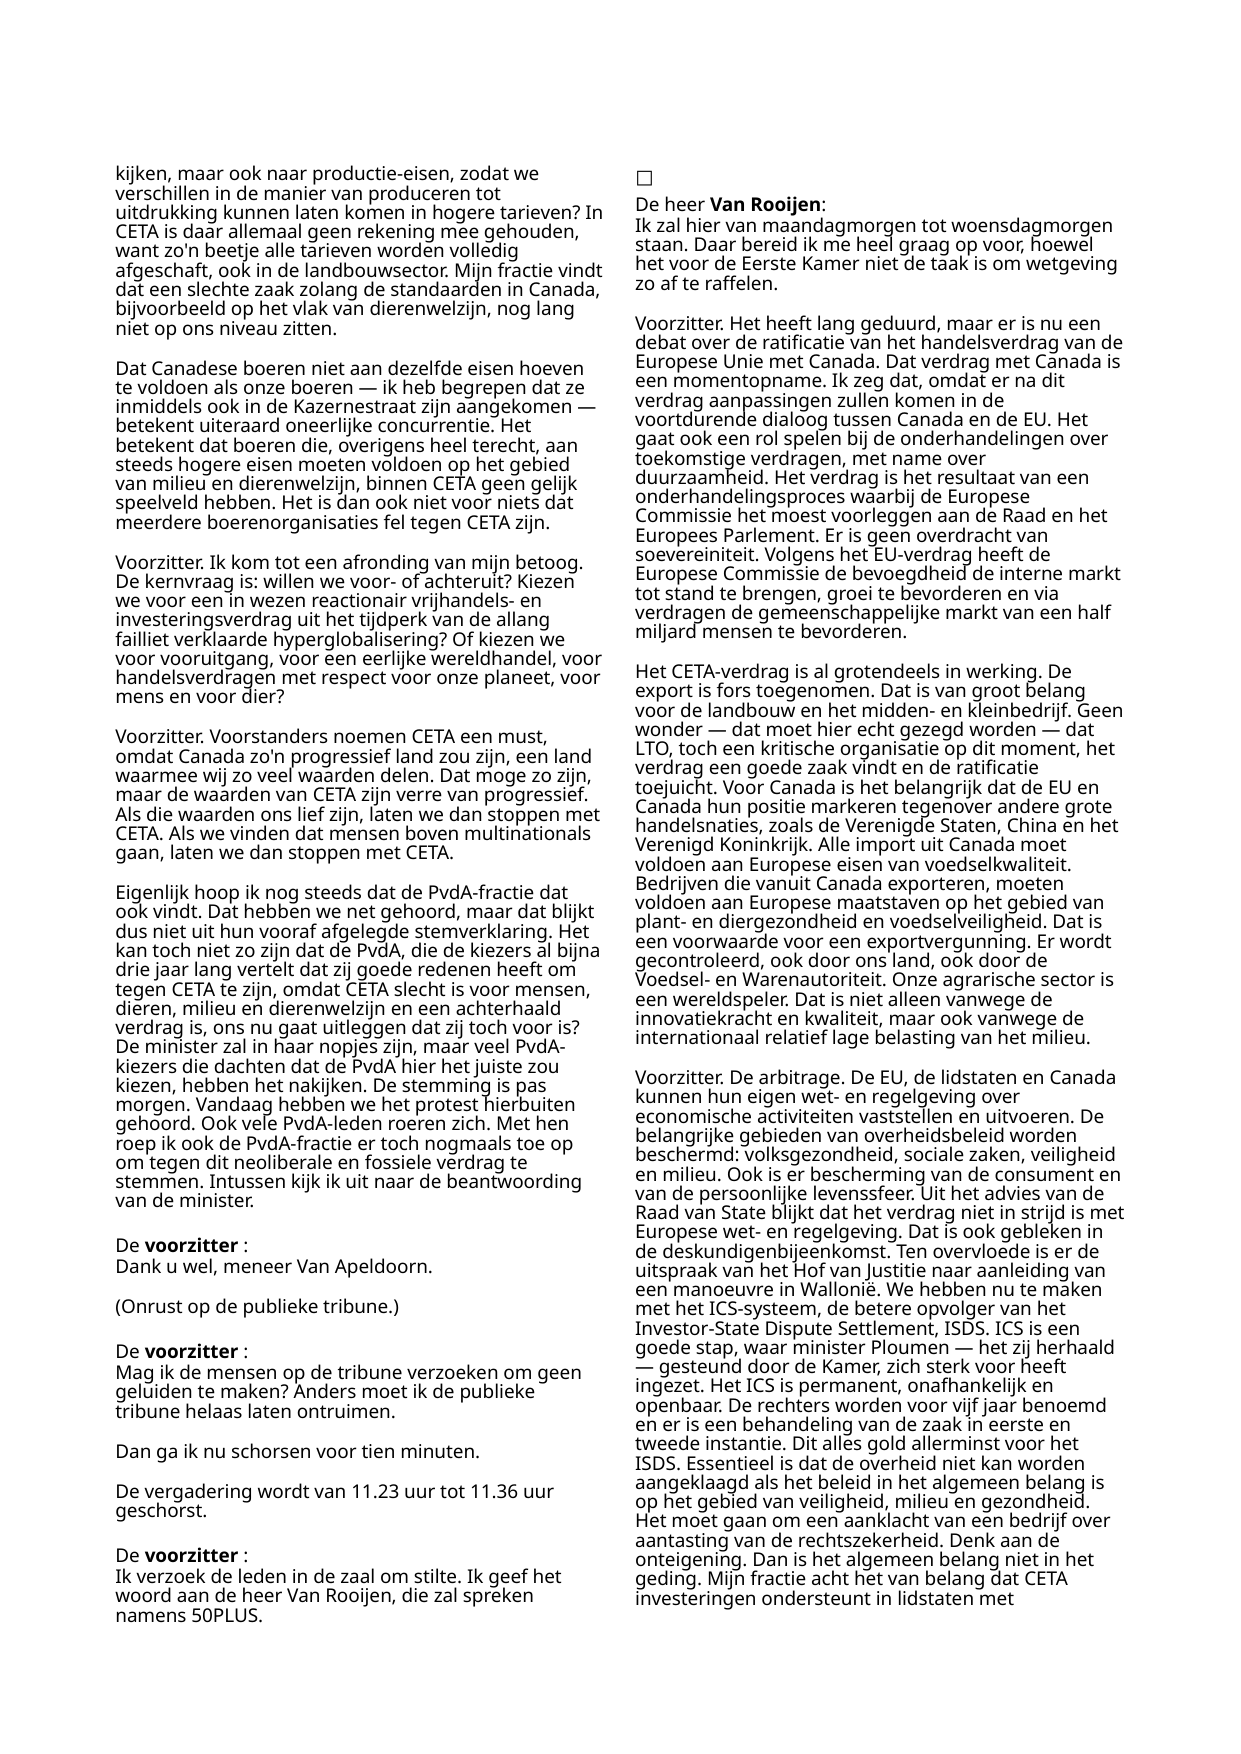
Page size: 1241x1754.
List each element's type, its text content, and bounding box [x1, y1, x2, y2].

text Voorzitter. Het heeft lang geduurd, maar er is nu een debat over de ratificatie van het handelsverdrag van de Europese Unie met Canada. Dat verdrag met Canada is een momentopname. Ik zeg dat, omdat er na dit verdrag aanpassingen zullen komen in de voortdurende dialoog tussen Canada en de EU. Het gaat ook een rol spelen bij de onderhandelingen over toekomstige verdragen, met name over duurzaamheid. Het verdrag is het resultaat van een onderhandelingsproces waarbij de Europese Commissie het moest voorleggen aan de Raad en het Europees Parlement. Er is geen overdracht van soevereiniteit. Volgens het EU-verdrag heeft de Europese Commissie de bevoegdheid de interne markt tot stand te brengen, groei te bevorderen en via verdragen de gemeenschappelijke markt van een half miljard mensen te bevorderen. [635, 315, 1125, 642]
text Voorzitter. De arbitrage. De EU, de lidstaten en Canada kunnen hun eigen wet- en regelgeving over economische activiteiten vaststellen en uitvoeren. De belangrijke gebieden van overheidsbeleid worden beschermd: volksgezondheid, sociale zaken, veiligheid en milieu. Ook is er bescherming van de consument en van de persoonlijke levenssfeer. Uit het advies van de Raad van State blijkt dat het verdrag niet in strijd is met Europese wet- en regelgeving. Dat is ook gebleken in de deskundigenbijeenkomst. Ten overvloede is er de uitspraak van het Hof van Justitie naar aanleiding van een manoeuvre in Wallonië. We hebben nu te maken met het ICS-systeem, de betere opvolger van het Investor-State Dispute Settlement, ISDS. ICS is een goede stap, waar minister Ploumen — het zij herhaald — gesteund door de Kamer, zich sterk voor heeft ingezet. Het ICS is permanent, onafhankelijk en openbaar. De rechters worden voor vijf jaar benoemd en er is een behandeling van de zaak in eerste en tweede instantie. Dit alles gold allerminst voor het ISDS. Essentieel is dat de overheid niet kan worden aangeklaagd als het beleid in het algemeen belang is op het gebied van veiligheid, milieu en gezondheid. Het moet gaan om een aanklacht van een bedrijf over aantasting van de rechtszekerheid. Denk aan de onteigening. Dan is het algemeen belang niet in het geding. Mijn fractie acht het van belang dat CETA investeringen ondersteunt in lidstaten met [635, 1069, 1125, 1609]
text Voorzitter. Voorstanders noemen CETA een must, omdat Canada zo'n progressief land zou zijn, een land waarmee wij zo veel waarden delen. Dat moge zo zijn, maar de waarden van CETA zijn verre van progressief. Als die waarden ons lief zijn, laten we dan stoppen met CETA. Als we vinden dat mensen boven multinationals gaan, laten we dan stoppen met CETA. [115, 728, 605, 863]
text ⬜ [635, 165, 1125, 191]
text Ik verzoek de leden in de zaal om stilte. Ik geef het woord aan de heer Van Rooijen, die zal spreken namens 50PLUS. [115, 1568, 605, 1626]
text (Onrust op de publieke tribune.) [115, 1298, 605, 1318]
text Ik zal hier van maandagmorgen tot woensdagmorgen staan. Daar bereid ik me heel graag op voor, hoewel het voor de Eerste Kamer niet de taak is om wetgeving zo af te raffelen. [635, 217, 1125, 294]
text kijken, maar ook naar productie-eisen, zodat we verschillen in de manier van produceren tot uitdrukking kunnen laten komen in hogere tarieven? In CETA is daar allemaal geen rekening mee gehouden, want zo'n beetje alle tarieven worden volledig afgeschaft, ook in de landbouwsector. Mijn fractie vindt dat een slechte zaak zolang de standaarden in Canada, bijvoorbeeld op het vlak van dierenwelzijn, nog lang niet op ons niveau zitten. [115, 165, 605, 339]
text Dat Canadese boeren niet aan dezelfde eisen hoeven te voldoen als onze boeren — ik heb begrepen dat ze inmiddels ook in de Kazernestraat zijn aangekomen — betekent uiteraard oneerlijke concurrentie. Het betekent dat boeren die, overigens heel terecht, aan steeds hogere eisen moeten voldoen op het gebied van milieu en dierenwelzijn, binnen CETA geen gelijk speelveld hebben. Het is dan ook niet voor niets dat meerdere boerenorganisaties fel tegen CETA zijn. [115, 359, 605, 533]
text Voorzitter. Ik kom tot een afronding van mijn betoog. De kernvraag is: willen we voor- of achteruit? Kiezen we voor een in wezen reactionair vrijhandels- en investeringsverdrag uit het tijdperk van de allang failliet verklaarde hyperglobalisering? Of kiezen we voor vooruitgang, voor een eerlijke wereldhandel, voor handelsverdragen met respect voor onze planeet, voor mens en voor dier? [115, 554, 605, 708]
text Dan ga ik nu schorsen voor tien minuten. [115, 1443, 605, 1462]
text De heer Van Rooijen: [635, 191, 1125, 217]
text Eigenlijk hoop ik nog steeds dat de PvdA-fractie dat ook vindt. Dat hebben we net gehoord, maar dat blijkt dus niet uit hun vooraf afgelegde stemverklaring. Het kan toch niet zo zijn dat de PvdA, die de kiezers al bijna drie jaar lang vertelt dat zij goede redenen heeft om tegen CETA te zijn, omdat CETA slecht is voor mensen, dieren, milieu en dierenwelzijn en een achterhaald verdrag is, ons nu gaat uitleggen dat zij toch voor is? De minister zal in haar nopjes zijn, maar veel PvdA-kiezers die dachten dat de PvdA hier het juiste zou kiezen, hebben het nakijken. De stemming is pas morgen. Vandaag hebben we het protest hierbuiten gehoord. Ook vele PvdA-leden roeren zich. Met hen roep ik ook de PvdA-fractie er toch nogmaals toe op om tegen dit neoliberale en fossiele verdrag te stemmen. Intussen kijk ik uit naar de beantwoording van de minister. [115, 884, 605, 1212]
text Dank u wel, meneer Van Apeldoorn. [115, 1258, 605, 1278]
text Mag ik de mensen op de tribune verzoeken om geen geluiden te maken? Anders moet ik de publieke tribune helaas laten ontruimen. [115, 1364, 605, 1422]
text De voorzitter : [115, 1338, 605, 1364]
text Het CETA-verdrag is al grotendeels in werking. De export is fors toegenomen. Dat is van groot belang voor de landbouw en het midden- en kleinbedrijf. Geen wonder — dat moet hier echt gezegd worden — dat LTO, toch een kritische organisatie op dit moment, het verdrag een goede zaak vindt en de ratificatie toejuicht. Voor Canada is het belangrijk dat de EU en Canada hun positie markeren tegenover andere grote handelsnaties, zoals de Verenigde Staten, China en het Verenigd Koninkrijk. Alle import uit Canada moet voldoen aan Europese eisen van voedselkwaliteit. Bedrijven die vanuit Canada exporteren, moeten voldoen aan Europese maatstaven op het gebied van plant- en diergezondheid en voedselveiligheid. Dat is een voorwaarde voor een exportvergunning. Er wordt gecontroleerd, ook door ons land, ook door de Voedsel- en Warenautoriteit. Onze agrarische sector is een wereldspeler. Dat is niet alleen vanwege de innovatiekracht en kwaliteit, maar ook vanwege de internationaal relatief lage belasting van het milieu. [635, 663, 1125, 1048]
text De voorzitter : [115, 1542, 605, 1568]
text De voorzitter : [115, 1233, 605, 1258]
text De vergadering wordt van 11.23 uur tot 11.36 uur geschorst. [115, 1483, 605, 1521]
